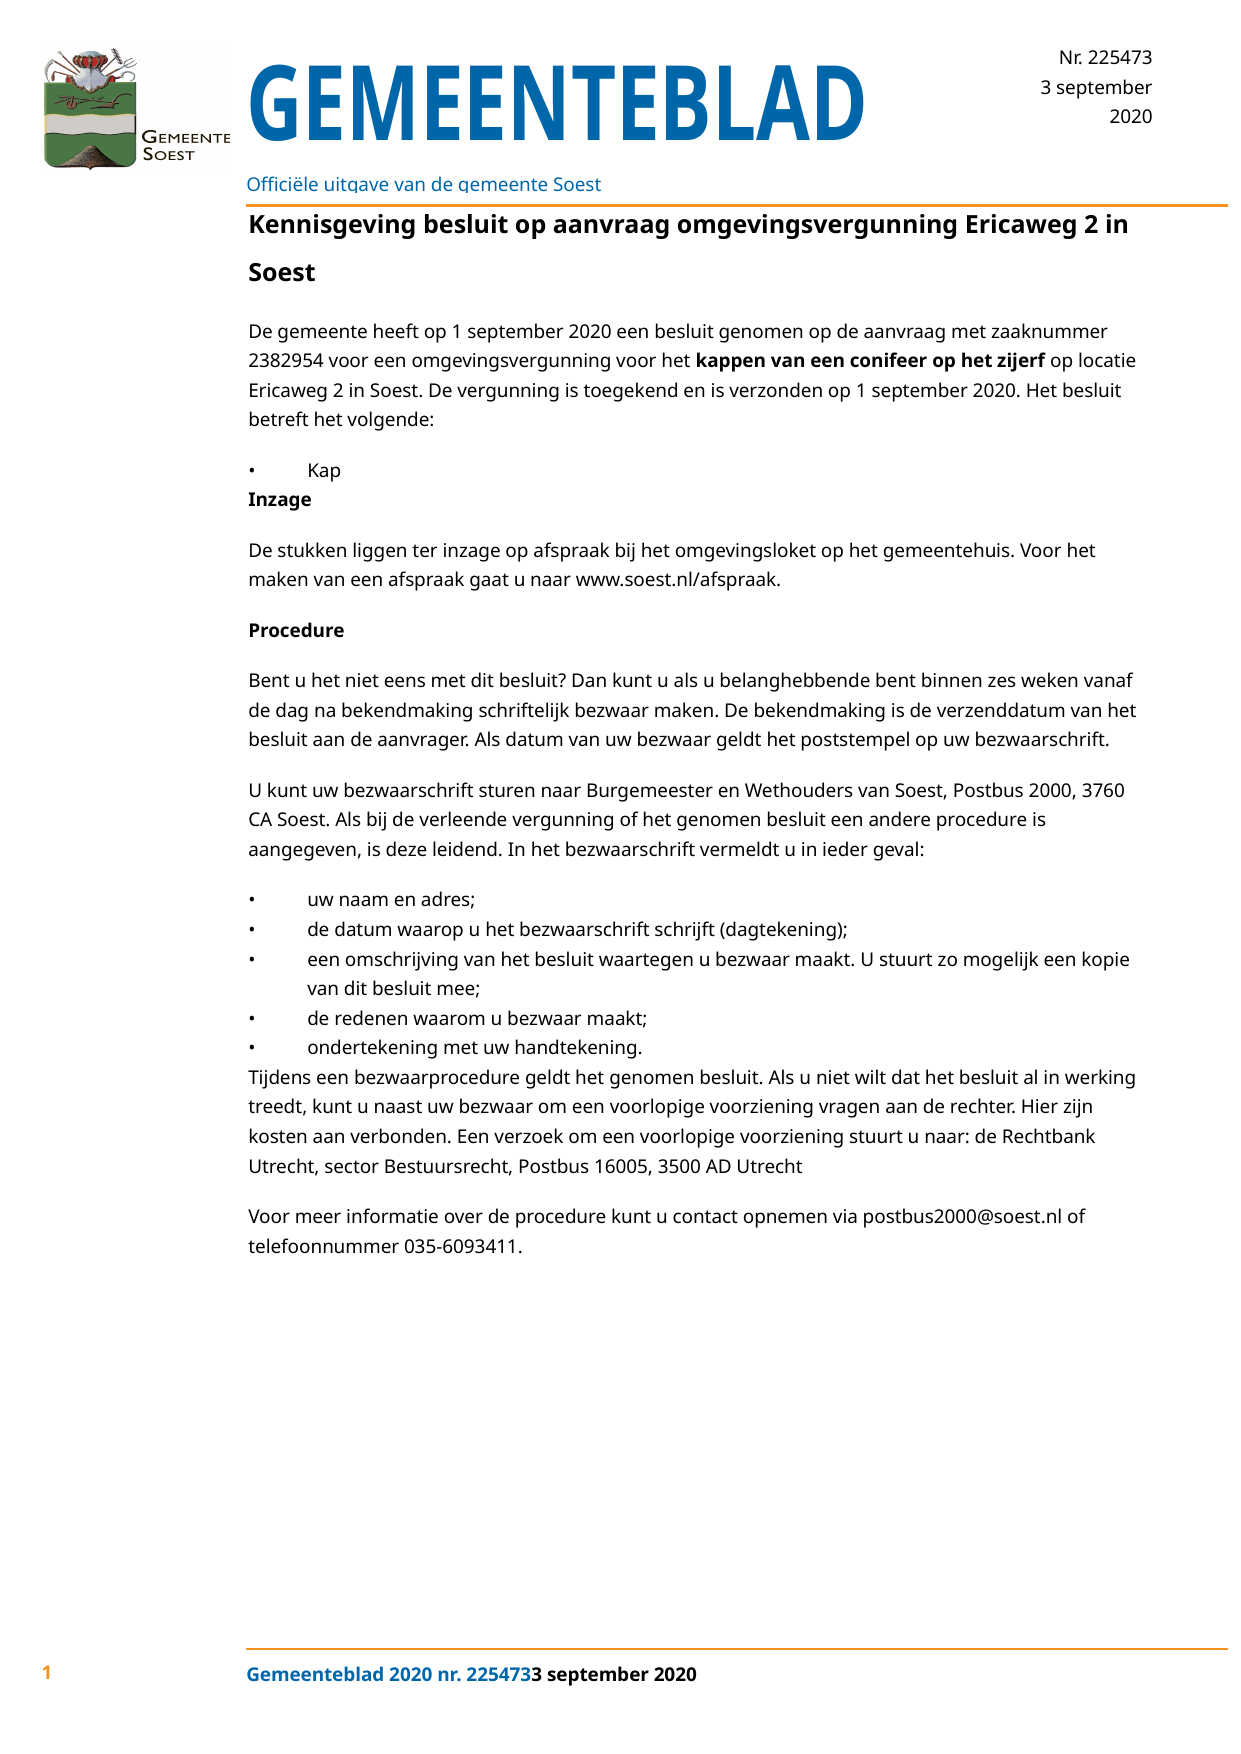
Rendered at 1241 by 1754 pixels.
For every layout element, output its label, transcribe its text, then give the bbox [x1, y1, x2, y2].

text Voor meer informatie over de procedure kunt u contact opnemen via postbus2000@soest.nl of telefoonnummer 035-6093411. [248, 1203, 1152, 1259]
list uw naam en adres; [248, 887, 1152, 912]
list de redenen waarom u bezwaar maakt; [248, 1005, 1152, 1031]
text U kunt uw bezwaarschrift sturen naar Burgemeester en Wethouders van Soest, Postbus 2000, 3760 CA Soest. Als bij de verleende vergunning of het genomen besluit een andere procedure is aangegeven, is deze leidend. In het bezwaarschrift vermeldt u in ieder geval: [248, 777, 1152, 862]
text De gemeente heeft op 1 september 2020 een besluit genomen op de aanvraag met zaaknummer 2382954 voor een omgevingsvergunning voor het kappen van een conifeer op het zijerf op locatie Ericaweg 2 in Soest. De vergunning is toegekend en is verzonden op 1 september 2020. Het besluit betreft het volgende: [248, 318, 1152, 432]
list de datum waarop u het bezwaarschrift schrijft (dagtekening); [248, 916, 1152, 942]
list Kap [248, 457, 1152, 483]
list een omschrijving van het besluit waartegen u bezwaar maakt. U stuurt zo mogelijk een kopie van dit besluit mee; [248, 946, 1152, 1001]
text Procedure [248, 617, 1152, 643]
text Inzage [248, 487, 1152, 512]
list ondertekening met uw handtekening. [248, 1034, 1152, 1060]
picture [41, 47, 231, 172]
text Bent u het niet eens met dit besluit? Dan kunt u als u belanghebbende bent binnen zes weken vanaf de dag na bekendmaking schriftelijk bezwaar maken. De bekendmaking is de verzenddatum van het besluit aan de aanvrager. Als datum van uw bezwaar geldt het poststempel op uw bezwaarschrift. [248, 667, 1152, 752]
text Kennisgeving besluit op aanvraag omgevingsvergunning Ericaweg 2 in Soest [248, 207, 1152, 288]
text Tijdens een bezwaarprocedure geldt het genomen besluit. Als u niet wilt dat het besluit al in werking treedt, kunt u naast uw bezwaar om een voorlopige voorziening vragen aan de rechter. Hier zijn kosten aan verbonden. Een verzoek om een voorlopige voorziening stuurt u naar: de Rechtbank Utrecht, sector Bestuursrecht, Postbus 16005, 3500 AD Utrecht [248, 1064, 1152, 1179]
text De stukken liggen ter inzage op afspraak bij het omgevingsloket op het gemeentehuis. Voor het maken van een afspraak gaat u naar www.soest.nl/afspraak. [248, 537, 1152, 592]
